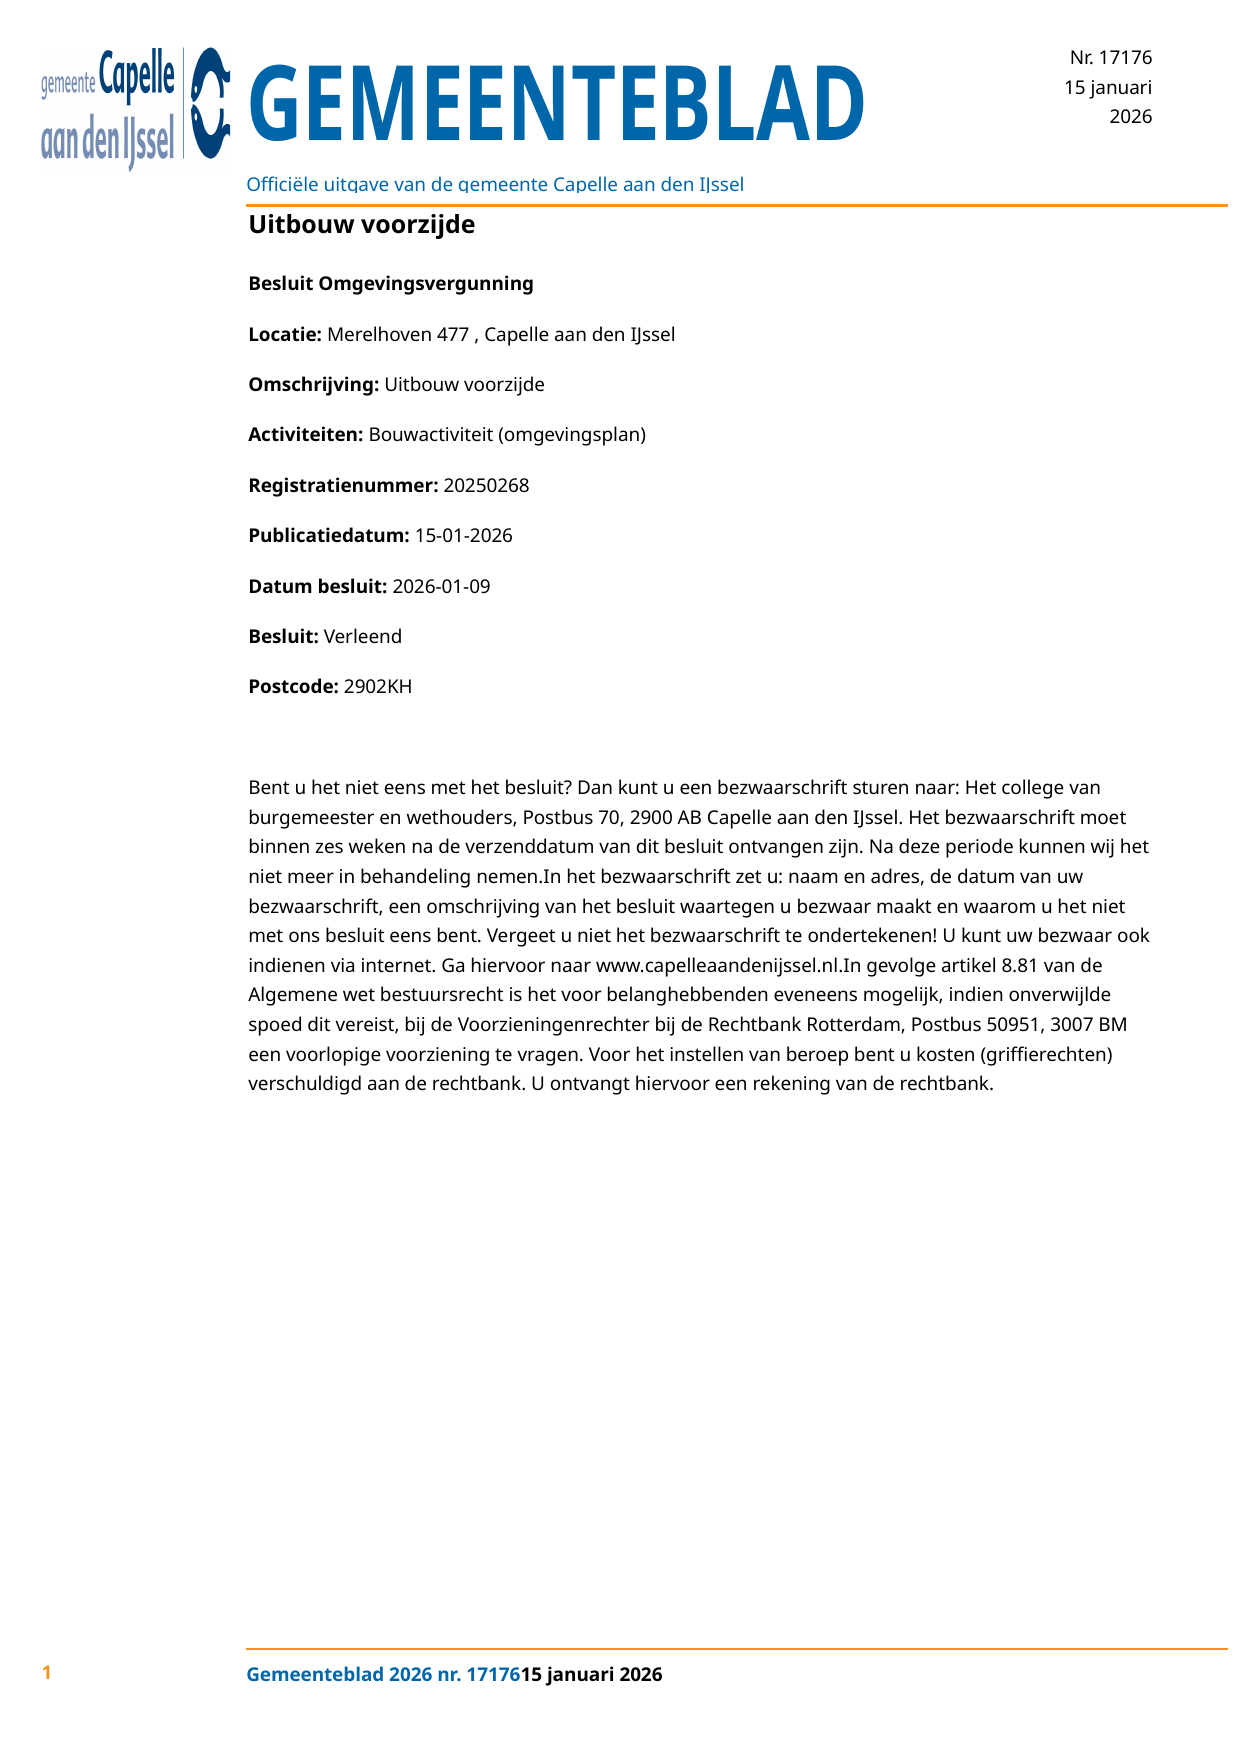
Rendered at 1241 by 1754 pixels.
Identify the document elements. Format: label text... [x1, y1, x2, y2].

text Besluit Omgevingsvergunning [248, 270, 1152, 296]
picture [41, 47, 231, 172]
text Uitbouw voorzijde [248, 207, 1152, 241]
text Omschrijving: Uitbouw voorzijde [248, 371, 1152, 397]
text Activiteiten: Bouwactiviteit (omgevingsplan) [248, 422, 1152, 447]
text Publicatiedatum: 15-01-2026 [248, 522, 1152, 548]
text Registratienummer: 20250268 [248, 472, 1152, 498]
text Bent u het niet eens met het besluit? Dan kunt u een bezwaarschrift sturen naar: Het college van burgemeester en wethouders, Postbus 70, 2900 AB Capelle aan den IJssel. Het bezwaarschrift moet binnen zes weken na de verzenddatum van dit besluit ontvangen zijn. Na deze periode kunnen wij het niet meer in behandeling nemen.In het bezwaarschrift zet u: naam en adres, de datum van uw bezwaarschrift, een omschrijving van het besluit waartegen u bezwaar maakt en waarom u het niet met ons besluit eens bent. Vergeet u niet het bezwaarschrift te ondertekenen! U kunt uw bezwaar ook indienen via internet. Ga hiervoor naar www.capelleaandenijssel.nl.In gevolge artikel 8.81 van de Algemene wet bestuursrecht is het voor belanghebbenden eveneens mogelijk, indien onverwijlde spoed dit vereist, bij de Voorzieningenrechter bij de Rechtbank Rotterdam, Postbus 50951, 3007 BM een voorlopige voorziening te vragen. Voor het instellen van beroep bent u kosten (griffierechten) verschuldigd aan de rechtbank. U ontvangt hiervoor een rekening van de rechtbank. [248, 774, 1152, 1096]
text Datum besluit: 2026-01-09 [248, 573, 1152, 598]
text Locatie: Merelhoven 477 , Capelle aan den IJssel [248, 321, 1152, 346]
text Besluit: Verleend [248, 623, 1152, 649]
text Postcode: 2902KH [248, 674, 1152, 699]
